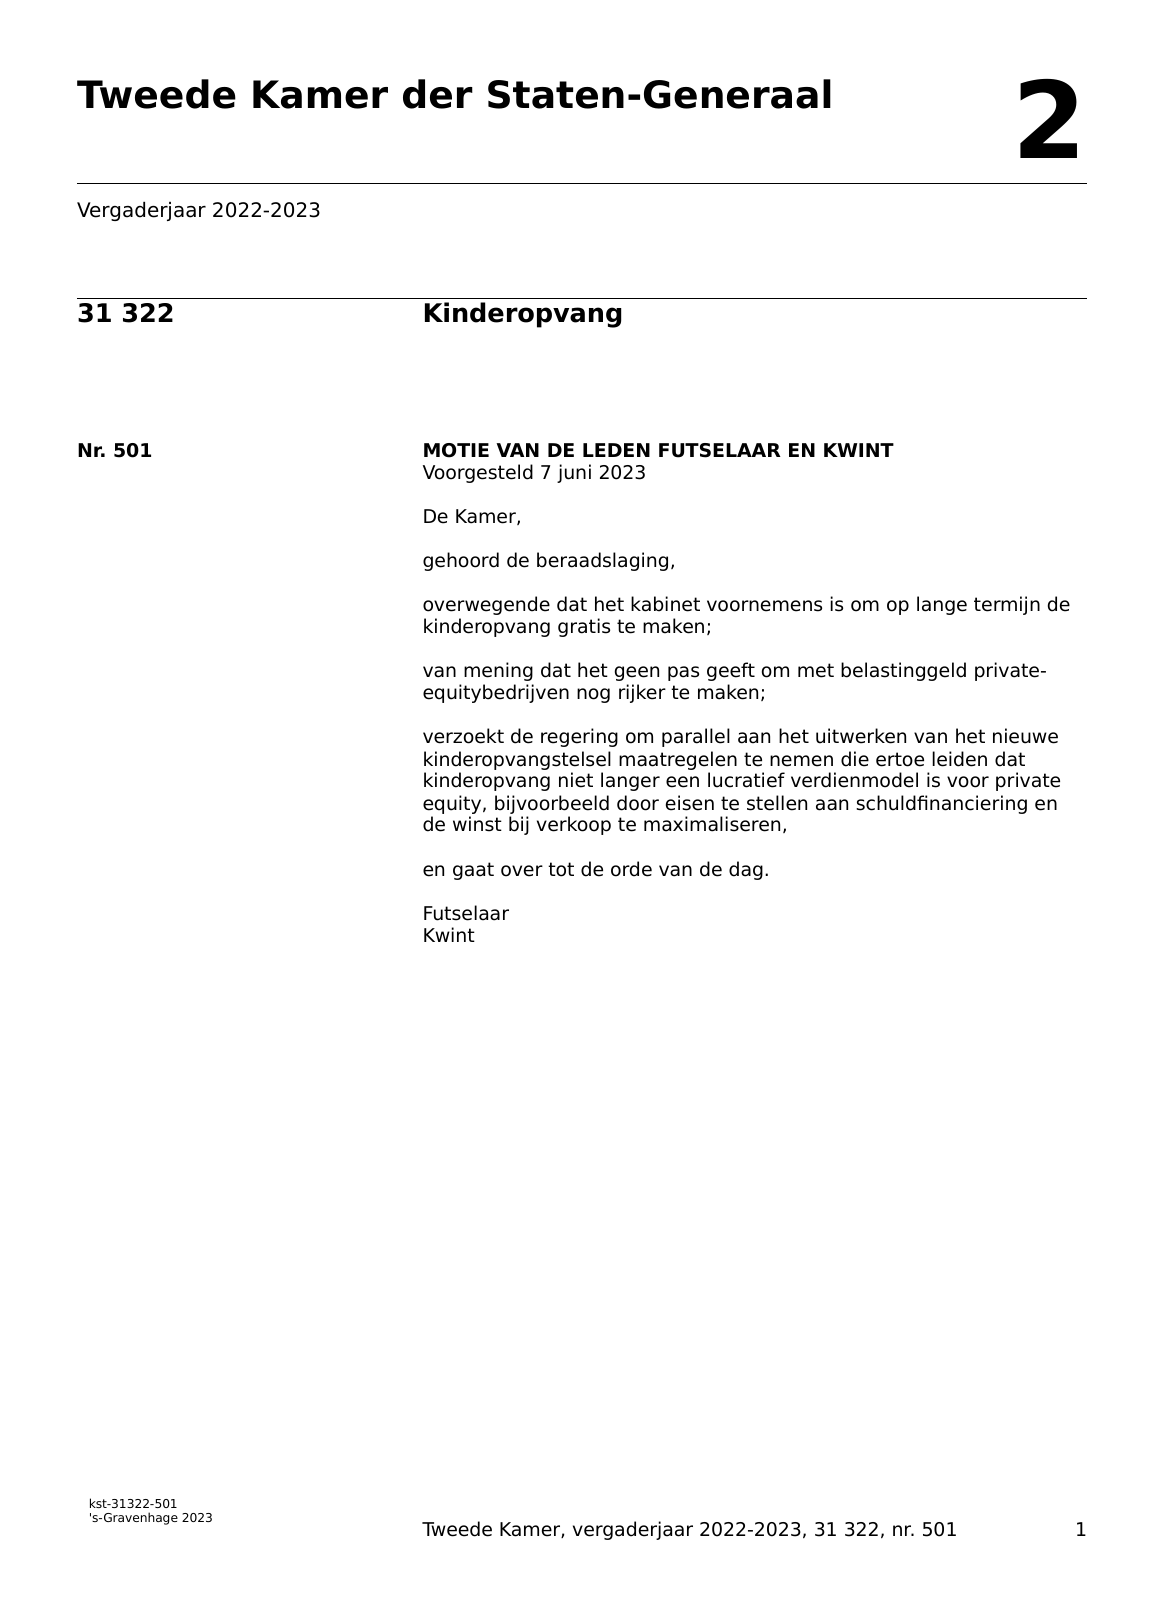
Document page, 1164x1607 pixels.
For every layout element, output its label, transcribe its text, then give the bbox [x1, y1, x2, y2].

text overwegende dat het kabinet voornemens is om op lange termijn de kinderopvang gratis te maken; [422, 594, 1087, 638]
table_header Tweede Kamer der Staten-Generaal [77, 59, 886, 183]
table_header 2 [886, 59, 1087, 183]
text Voorgesteld 7 juni 2023 [422, 462, 1087, 484]
text De Kamer, [422, 506, 1087, 528]
subtitle Nr. 501 MOTIE VAN DE LEDEN FUTSELAAR EN KWINT [77, 440, 1087, 462]
text gehoord de beraadslaging, [422, 550, 1087, 572]
text verzoekt de regering om parallel aan het uitwerken van het nieuwe kinderopvangstelsel maatregelen te nemen die ertoe leiden dat kinderopvang niet langer een lucratief verdienmodel is voor private equity, bijvoorbeeld door eisen te stellen aan schuldfinanciering en de winst bij verkoop te maximaliseren, [422, 726, 1087, 836]
text Futselaar [422, 903, 1087, 925]
table_cell Vergaderjaar 2022-2023 [77, 184, 1087, 298]
text van mening dat het geen pas geeft om met belastinggeld private-equitybedrijven nog rijker te maken; [422, 660, 1087, 704]
text 's-Gravenhage 2023 [88, 1511, 323, 1525]
text kst-31322-501 [88, 1497, 323, 1511]
subtitle 31 322 Kinderopvang [77, 299, 1087, 329]
text Kwint [422, 925, 1087, 947]
text en gaat over tot de orde van de dag. [422, 858, 1087, 881]
